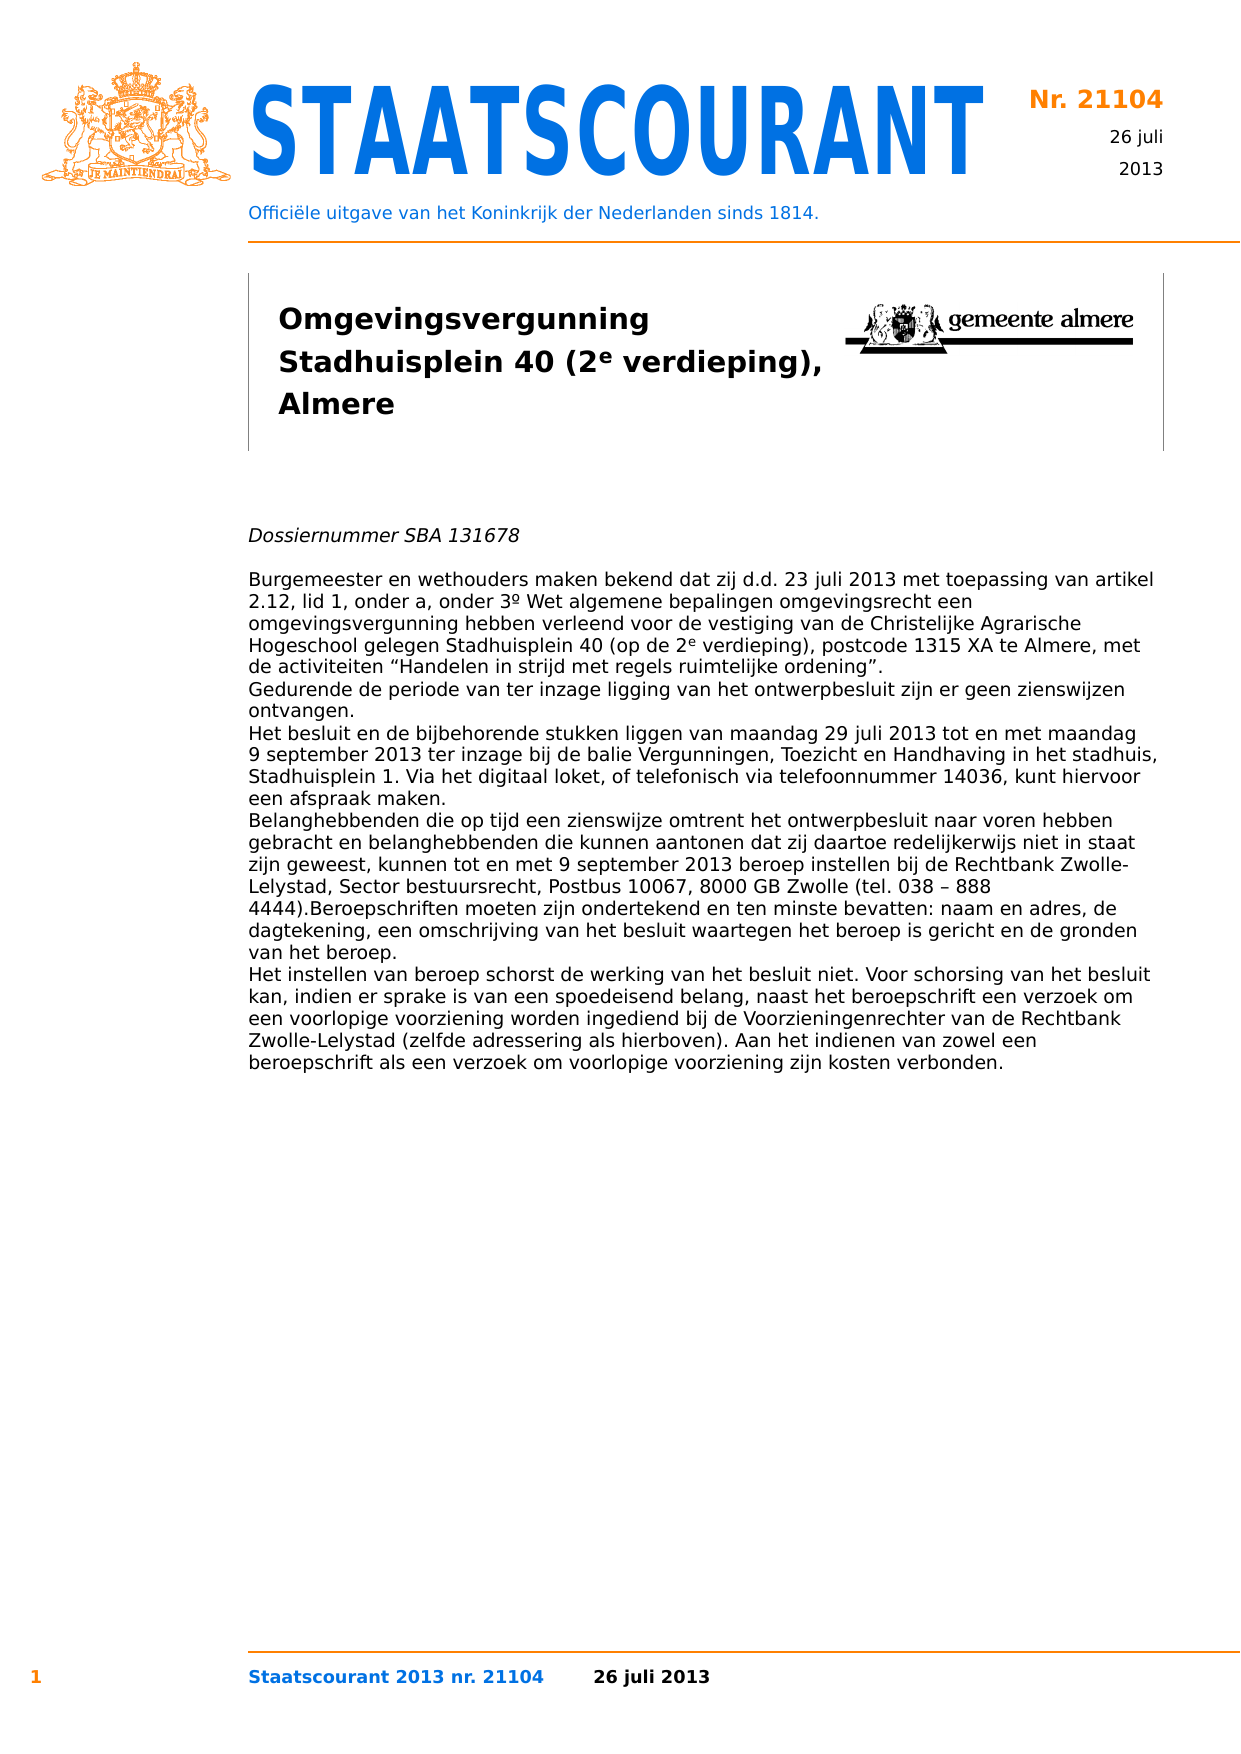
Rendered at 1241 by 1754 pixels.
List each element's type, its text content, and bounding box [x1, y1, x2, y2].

text Het instellen van beroep schorst de werking van het besluit niet. Voor schorsing van het besluit kan, indien er sprake is van een spoedeisend belang, naast het beroepschrift een verzoek om een voorlopige voorziening worden ingediend bij de Voorzieningenrechter van de Rechtbank Zwolle-Lelystad (zelfde adressering als hierboven). Aan het indienen van zowel een beroepschrift als een verzoek om voorlopige voorziening zijn kosten verbonden. [248, 964, 1163, 1074]
text Het besluit en de bijbehorende stukken liggen van maandag 29 juli 2013 tot en met maandag 9 september 2013 ter inzage bij de balie Vergunningen, Toezicht en Handhaving in het stadhuis, Stadhuisplein 1. Via het digitaal loket, of telefonisch via telefoonnummer 14036, kunt hiervoor een afspraak maken. [248, 722, 1163, 810]
text Burgemeester en wethouders maken bekend dat zij d.d. 23 juli 2013 met toepassing van artikel 2.12, lid 1, onder a, onder 3º Wet algemene bepalingen omgevingsrecht een omgevingsvergunning hebben verleend voor de vestiging van de Christelijke Agrarische Hogeschool gelegen Stadhuisplein 40 (op de 2e verdieping), postcode 1315 XA te Almere, met de activiteiten “Handelen in strijd met regels ruimtelijke ordening”. [248, 568, 1163, 678]
table_cell Officiële uitgave van het Koninkrijk der Nederlanden sinds 1814. [248, 203, 1240, 241]
text Belanghebbenden die op tijd een zienswijze omtrent het ontwerpbesluit naar voren hebben gebracht en belanghebbenden die kunnen aantonen dat zij daartoe redelijkerwijs niet in staat zijn geweest, kunnen tot en met 9 september 2013 beroep instellen bij de Rechtbank Zwolle-Lelystad, Sector bestuursrecht, Postbus 10067, 8000 GB Zwolle (tel. 038 – 888 4444).Beroepschriften moeten zijn ondertekend en ten minste bevatten: naam en adres, de dagtekening, een omschrijving van het besluit waartegen het beroep is gericht en de gronden van het beroep. [248, 810, 1163, 964]
picture [41, 62, 231, 186]
table_header [25, 62, 248, 241]
text Gedurende de periode van ter inzage ligging van het ontwerpbesluit zijn er geen zienswijzen ontvangen. [248, 678, 1163, 722]
text Dossiernummer SBA 131678 [248, 525, 1163, 547]
picture [844, 302, 1134, 356]
table_header Nr. 21104 [998, 62, 1240, 121]
table_cell 26 juli [998, 121, 1240, 153]
table_cell 2013 [998, 153, 1240, 203]
subtitle Omgevingsvergunning Stadhuisplein 40 (2e verdieping), Almere [249, 273, 1163, 451]
table_header STAATSCOURANT [248, 62, 998, 203]
